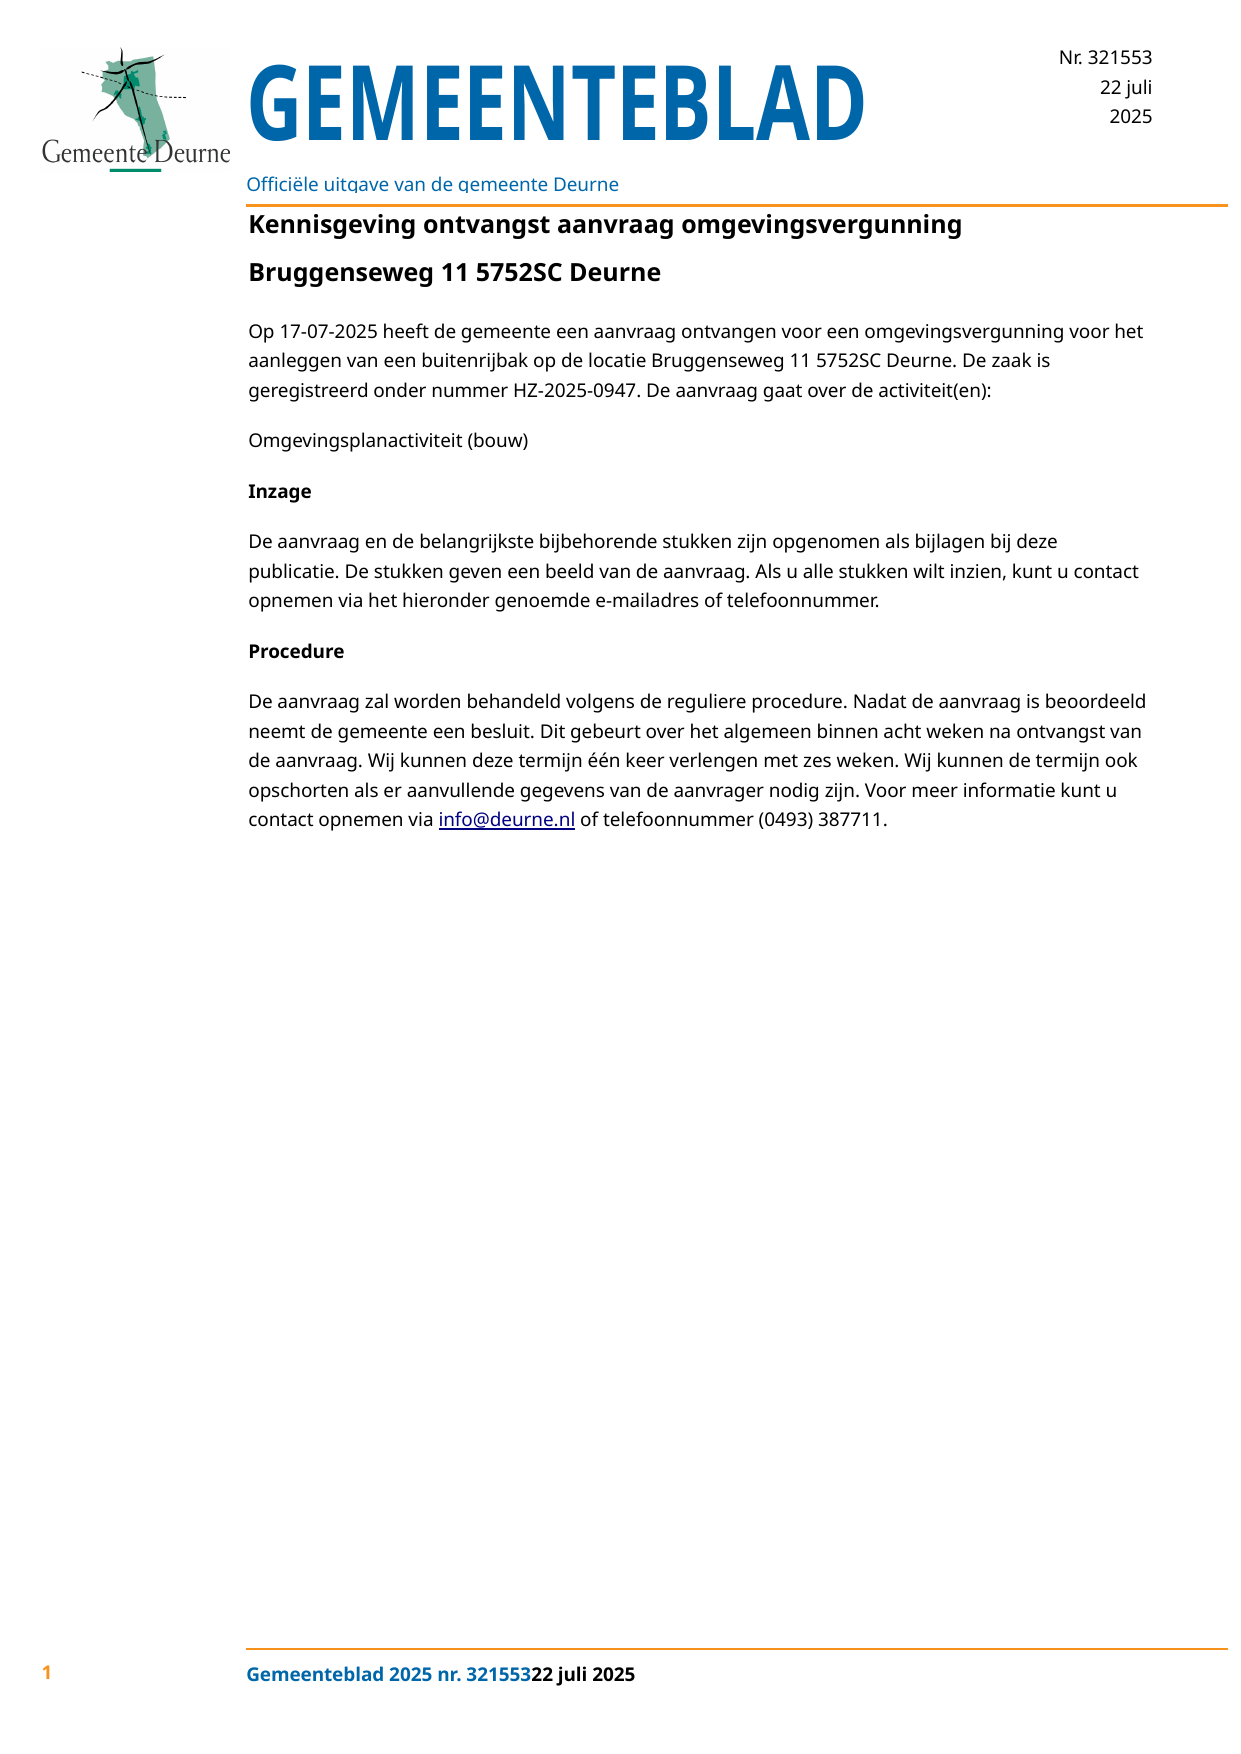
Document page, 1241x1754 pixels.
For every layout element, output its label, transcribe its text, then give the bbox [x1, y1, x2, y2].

text Procedure [248, 638, 1152, 664]
text Kennisgeving ontvangst aanvraag omgevingsvergunning Bruggenseweg 11 5752SC Deurne [248, 207, 1152, 288]
text Omgevingsplanactiviteit (bouw) [248, 427, 1152, 453]
text De aanvraag zal worden behandeld volgens de reguliere procedure. Nadat de aanvraag is beoordeeld neemt de gemeente een besluit. Dit gebeurt over het algemeen binnen acht weken na ontvangst van de aanvraag. Wij kunnen deze termijn één keer verlengen met zes weken. Wij kunnen de termijn ook opschorten als er aanvullende gegevens van de aanvrager nodig zijn. Voor meer informatie kunt u contact opnemen via info@deurne.nl of telefoonnummer (0493) 387711. [248, 688, 1152, 832]
text Inzage [248, 478, 1152, 504]
picture [41, 47, 231, 172]
text Op 17-07-2025 heeft de gemeente een aanvraag ontvangen voor een omgevingsvergunning voor het aanleggen van een buitenrijbak op de locatie Bruggenseweg 11 5752SC Deurne. De zaak is geregistreerd onder nummer HZ-2025-0947. De aanvraag gaat over de activiteit(en): [248, 318, 1152, 403]
text De aanvraag en de belangrijkste bijbehorende stukken zijn opgenomen als bijlagen bij deze publicatie. De stukken geven een beeld van de aanvraag. Als u alle stukken wilt inzien, kunt u contact opnemen via het hieronder genoemde e-mailadres of telefoonnummer. [248, 528, 1152, 613]
